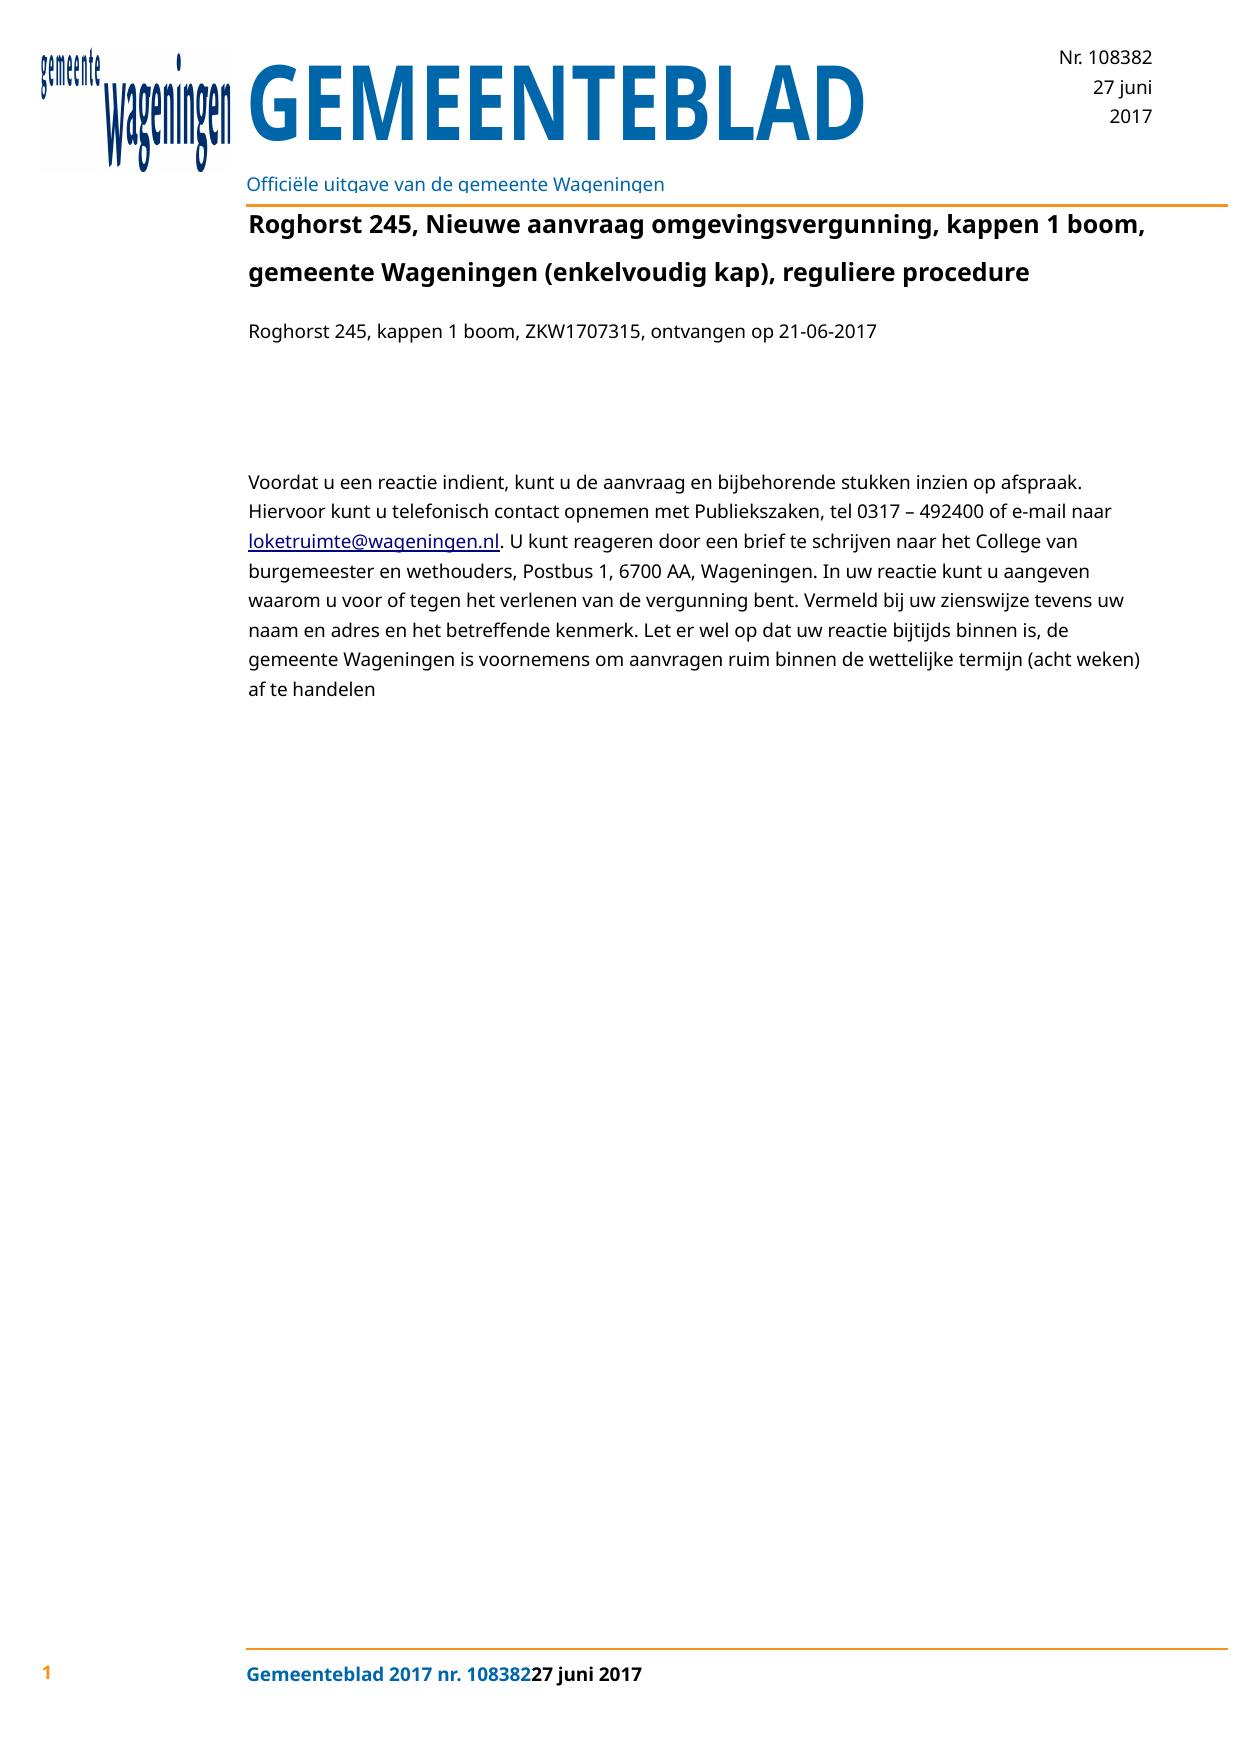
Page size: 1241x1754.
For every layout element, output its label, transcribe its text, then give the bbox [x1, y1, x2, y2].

text Roghorst 245, Nieuwe aanvraag omgevingsvergunning, kappen 1 boom, gemeente Wageningen (enkelvoudig kap), reguliere procedure [248, 207, 1152, 288]
text Voordat u een reactie indient, kunt u de aanvraag en bijbehorende stukken inzien op afspraak. Hiervoor kunt u telefonisch contact opnemen met Publiekszaken, tel 0317 – 492400 of e-mail naar loketruimte@wageningen.nl. U kunt reageren door een brief te schrijven naar het College van burgemeester en wethouders, Postbus 1, 6700 AA, Wageningen. In uw reactie kunt u aangeven waarom u voor of tegen het verlenen van de vergunning bent. Vermeld bij uw zienswijze tevens uw naam en adres en het betreffende kenmerk. Let er wel op dat uw reactie bijtijds binnen is, de gemeente Wageningen is voornemens om aanvragen ruim binnen de wettelijke termijn (acht weken) af te handelen [248, 469, 1152, 702]
picture [41, 47, 231, 172]
text Roghorst 245, kappen 1 boom, ZKW1707315, ontvangen op 21-06-2017 [248, 318, 1152, 344]
